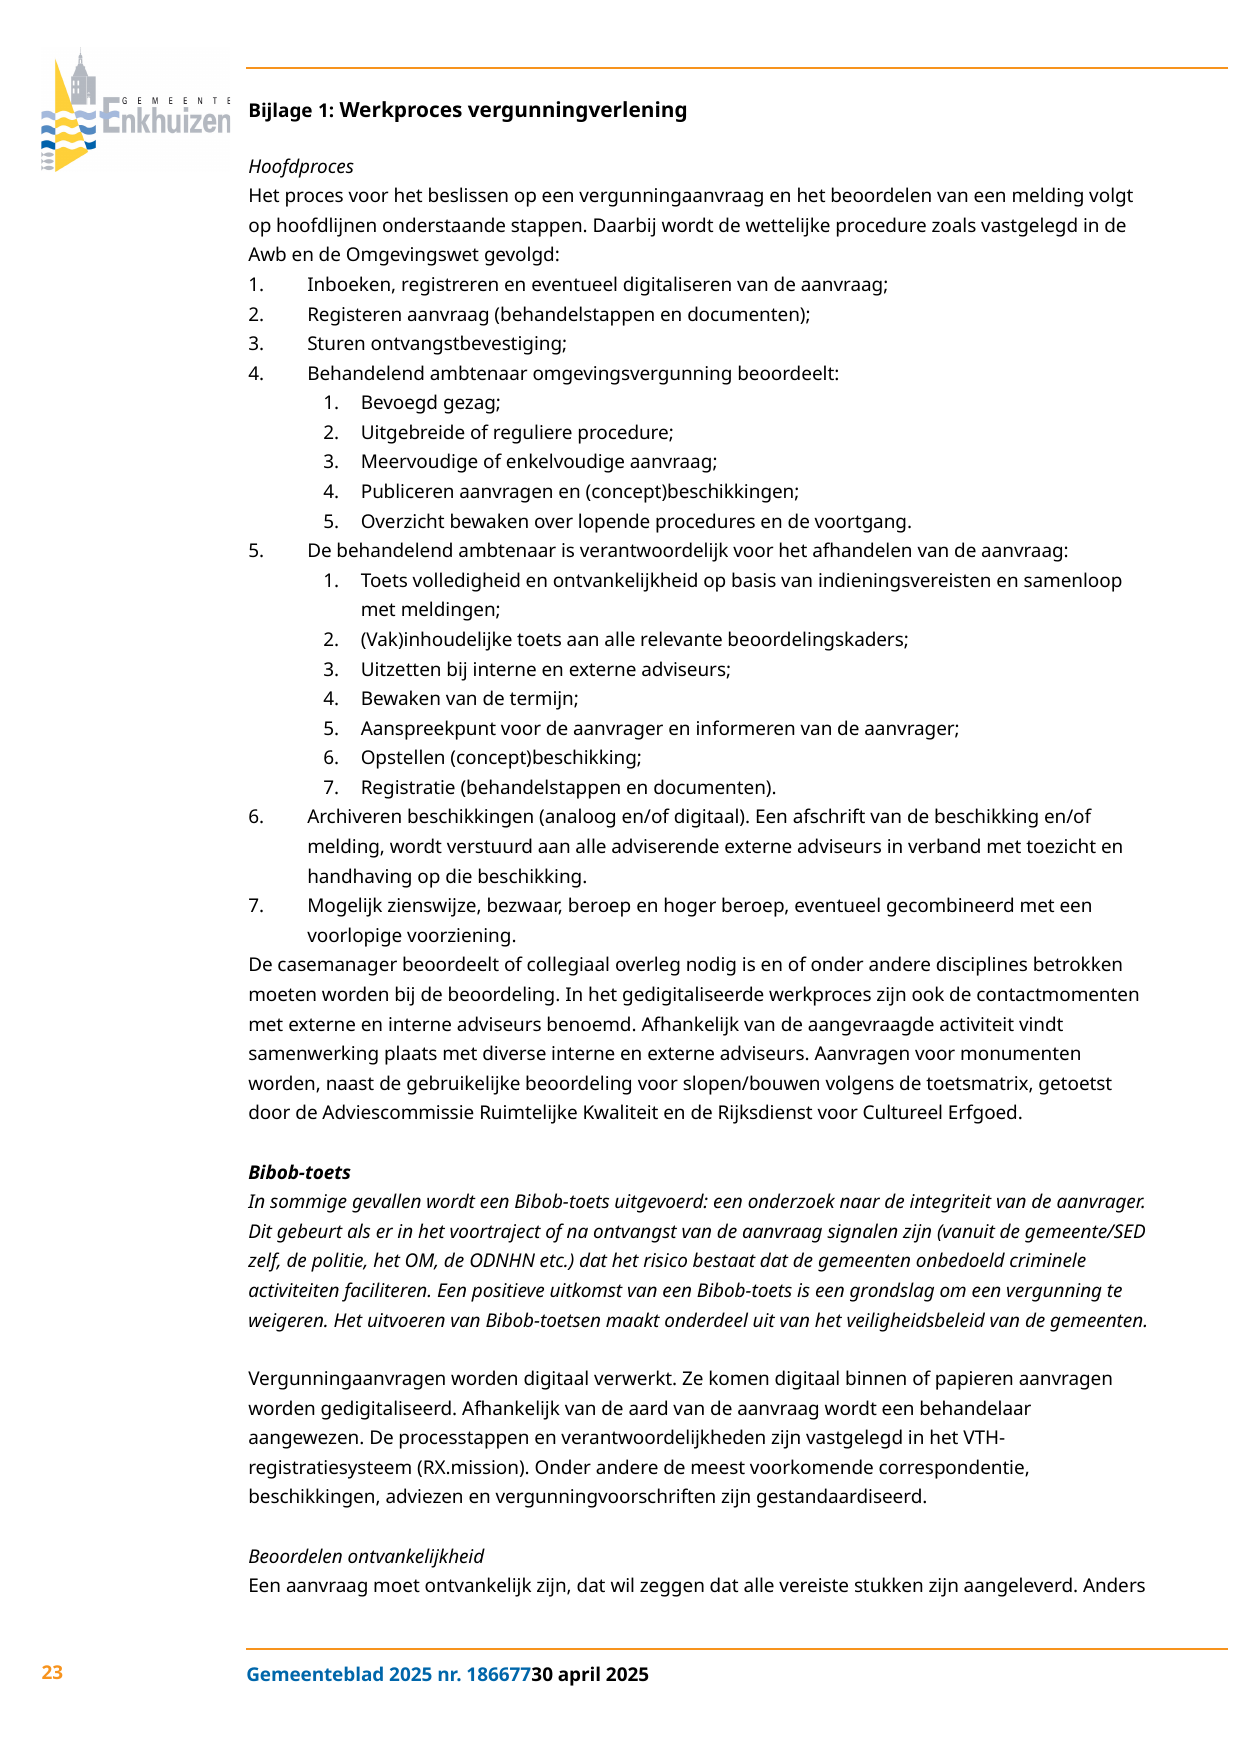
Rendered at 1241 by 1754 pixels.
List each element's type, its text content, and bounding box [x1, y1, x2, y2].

list Toets volledigheid en ontvankelijkheid op basis van indieningsvereisten en samenloop met meldingen; [323, 567, 1152, 622]
list Overzicht bewaken over lopende procedures en de voortgang. [323, 508, 1152, 534]
list Inboeken, registreren en eventueel digitaliseren van de aanvraag; [248, 271, 1152, 297]
text De casemanager beoordeelt of collegiaal overleg nodig is en of onder andere disciplines betrokken moeten worden bij de beoordeling. In het gedigitaliseerde werkproces zijn ook de contactmomenten met externe en interne adviseurs benoemd. Afhankelijk van de aangevraagde activiteit vindt samenwerking plaats met diverse interne en externe adviseurs. Aanvragen voor monumenten worden, naast de gebruikelijke beoordeling voor slopen/bouwen volgens de toetsmatrix, getoetst door de Adviescommissie Ruimtelijke Kwaliteit en de Rijksdienst voor Cultureel Erfgoed. [248, 952, 1152, 1125]
list Publiceren aanvragen en (concept)beschikkingen; [323, 478, 1152, 504]
list (Vak)inhoudelijke toets aan alle relevante beoordelingskaders; [323, 626, 1152, 652]
list Behandelend ambtenaar omgevingsvergunning beoordeelt: [248, 360, 1152, 386]
list Mogelijk zienswijze, bezwaar, beroep en hoger beroep, eventueel gecombineerd met een voorlopige voorziening. [248, 892, 1152, 948]
list De behandelend ambtenaar is verantwoordelijk voor het afhandelen van de aanvraag: [248, 537, 1152, 563]
text Bijlage 1: Werkproces vergunningverlening [248, 95, 1152, 123]
text Vergunningaanvragen worden digitaal verwerkt. Ze komen digitaal binnen of papieren aanvragen worden gedigitaliseerd. Afhankelijk van de aard van de aanvraag wordt een behandelaar aangewezen. De processtappen en verantwoordelijkheden zijn vastgelegd in het VTH-registratiesysteem (RX.mission). Onder andere de meest voorkomende correspondentie, beschikkingen, adviezen en vergunningvoorschriften zijn gestandaardiseerd. [248, 1365, 1152, 1509]
list Bewaken van de termijn; [323, 685, 1152, 711]
list Aanspreekpunt voor de aanvrager en informeren van de aanvrager; [323, 715, 1152, 741]
list Uitzetten bij interne en externe adviseurs; [323, 656, 1152, 682]
picture [41, 47, 231, 172]
list Bevoegd gezag; [323, 389, 1152, 415]
list Uitgebreide of reguliere procedure; [323, 419, 1152, 445]
table_header Bibob-toets In sommige gevallen wordt een Bibob-toets uitgevoerd: een onderzoek naar de integriteit van de aanvrager. Dit gebeurt als er in het voortraject of na ontvangst van de aanvraag signalen zijn (vanuit de gemeente/SED zelf, de politie, het OM, de ODNHN etc.) dat het risico bestaat dat de gemeenten onbedoeld criminele activiteiten faciliteren. Een positieve uitkomst van een Bibob-toets is een grondslag om een vergunning te weigeren. Het uitvoeren van Bibob-toetsen maakt onderdeel uit van het veiligheidsbeleid van de gemeenten. [248, 1159, 1152, 1332]
list Archiveren beschikkingen (analoog en/of digitaal). Een afschrift van de beschikking en/of melding, wordt verstuurd aan alle adviserende externe adviseurs in verband met toezicht en handhaving op die beschikking. [248, 804, 1152, 889]
text Beoordelen ontvankelijkheid [248, 1543, 1152, 1568]
list Registeren aanvraag (behandelstappen en documenten); [248, 301, 1152, 327]
list Opstellen (concept)beschikking; [323, 744, 1152, 770]
text Een aanvraag moet ontvankelijk zijn, dat wil zeggen dat alle vereiste stukken zijn aangeleverd. Anders [248, 1572, 1152, 1598]
text Het proces voor het beslissen op een vergunningaanvraag en het beoordelen van een melding volgt op hoofdlijnen onderstaande stappen. Daarbij wordt de wettelijke procedure zoals vastgelegd in de Awb en de Omgevingswet gevolgd: [248, 182, 1152, 267]
list Registratie (behandelstappen en documenten). [323, 774, 1152, 800]
text Hoofdproces [248, 153, 1152, 179]
list Meervoudige of enkelvoudige aanvraag; [323, 449, 1152, 474]
list Sturen ontvangstbevestiging; [248, 330, 1152, 356]
